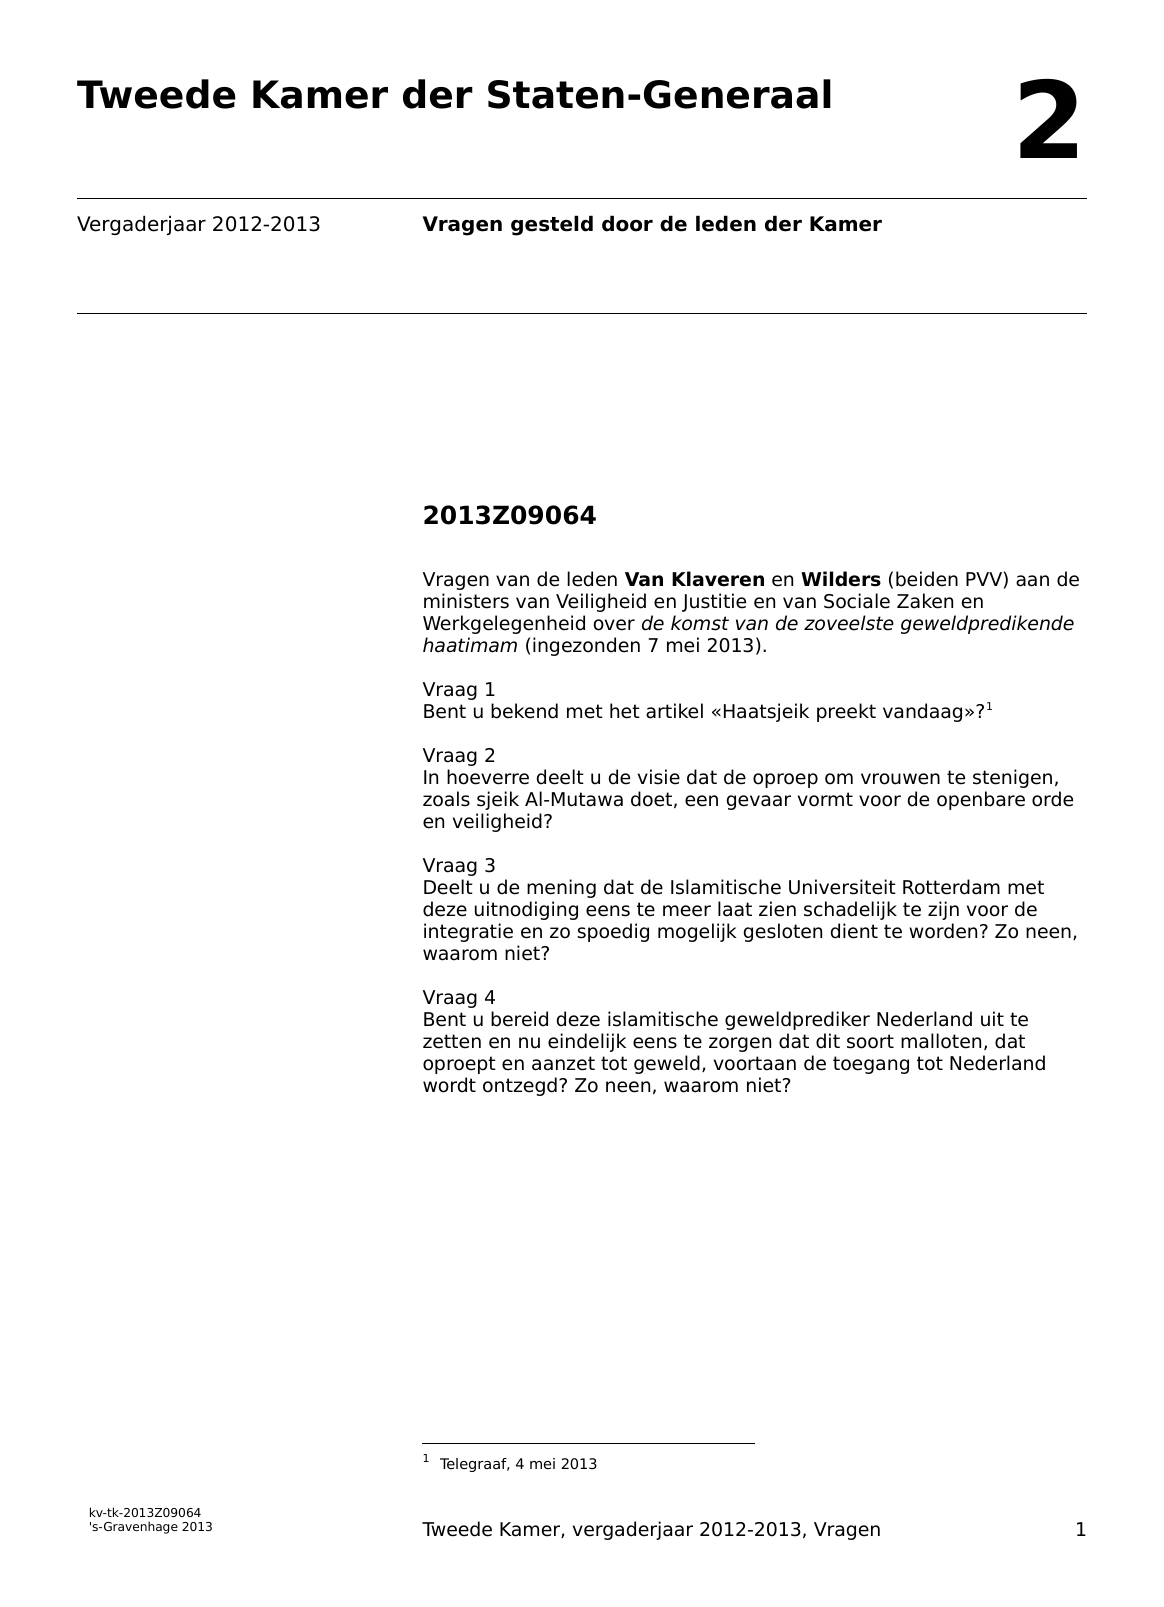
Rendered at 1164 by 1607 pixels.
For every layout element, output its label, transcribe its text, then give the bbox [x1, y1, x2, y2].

text Vraag 3 [422, 855, 1087, 877]
text 's-Gravenhage 2013 [88, 1520, 323, 1534]
text Vragen van de leden Van Klaveren en Wilders (beiden PVV) aan de ministers van Veiligheid en Justitie en van Sociale Zaken en Werkgelegenheid over de komst van de zoveelste geweldpredikende haatimam (ingezonden 7 mei 2013). [422, 569, 1087, 657]
text 2013Z09064 [422, 501, 1087, 531]
text Deelt u de mening dat de Islamitische Universiteit Rotterdam met deze uitnodiging eens te meer laat zien schadelijk te zijn voor de integratie en zo spoedig mogelijk gesloten dient te worden? Zo neen, waarom niet? [422, 877, 1087, 965]
table_header Tweede Kamer der Staten-Generaal [77, 59, 886, 198]
text Telegraaf, 4 mei 2013 [422, 1452, 1087, 1474]
text Bent u bereid deze islamitische geweldprediker Nederland uit te zetten en nu eindelijk eens te zorgen dat dit soort malloten, dat oproept en aanzet tot geweld, voortaan de toegang tot Nederland wordt ontzegd? Zo neen, waarom niet? [422, 1009, 1087, 1097]
text In hoeverre deelt u de visie dat de oproep om vrouwen te stenigen, zoals sjeik Al-Mutawa doet, een gevaar vormt voor de openbare orde en veiligheid? [422, 767, 1087, 833]
text Vraag 1 [422, 679, 1087, 701]
text Vraag 2 [422, 745, 1087, 767]
table_cell Vragen gesteld door de leden der Kamer [422, 199, 1087, 313]
text Vraag 4 [422, 987, 1087, 1009]
text Bent u bekend met het artikel «Haatsjeik preekt vandaag»? [422, 701, 1087, 723]
table_cell Vergaderjaar 2012-2013 [77, 199, 422, 313]
table_header 2 [886, 59, 1087, 198]
text kv-tk-2013Z09064 [88, 1506, 323, 1520]
